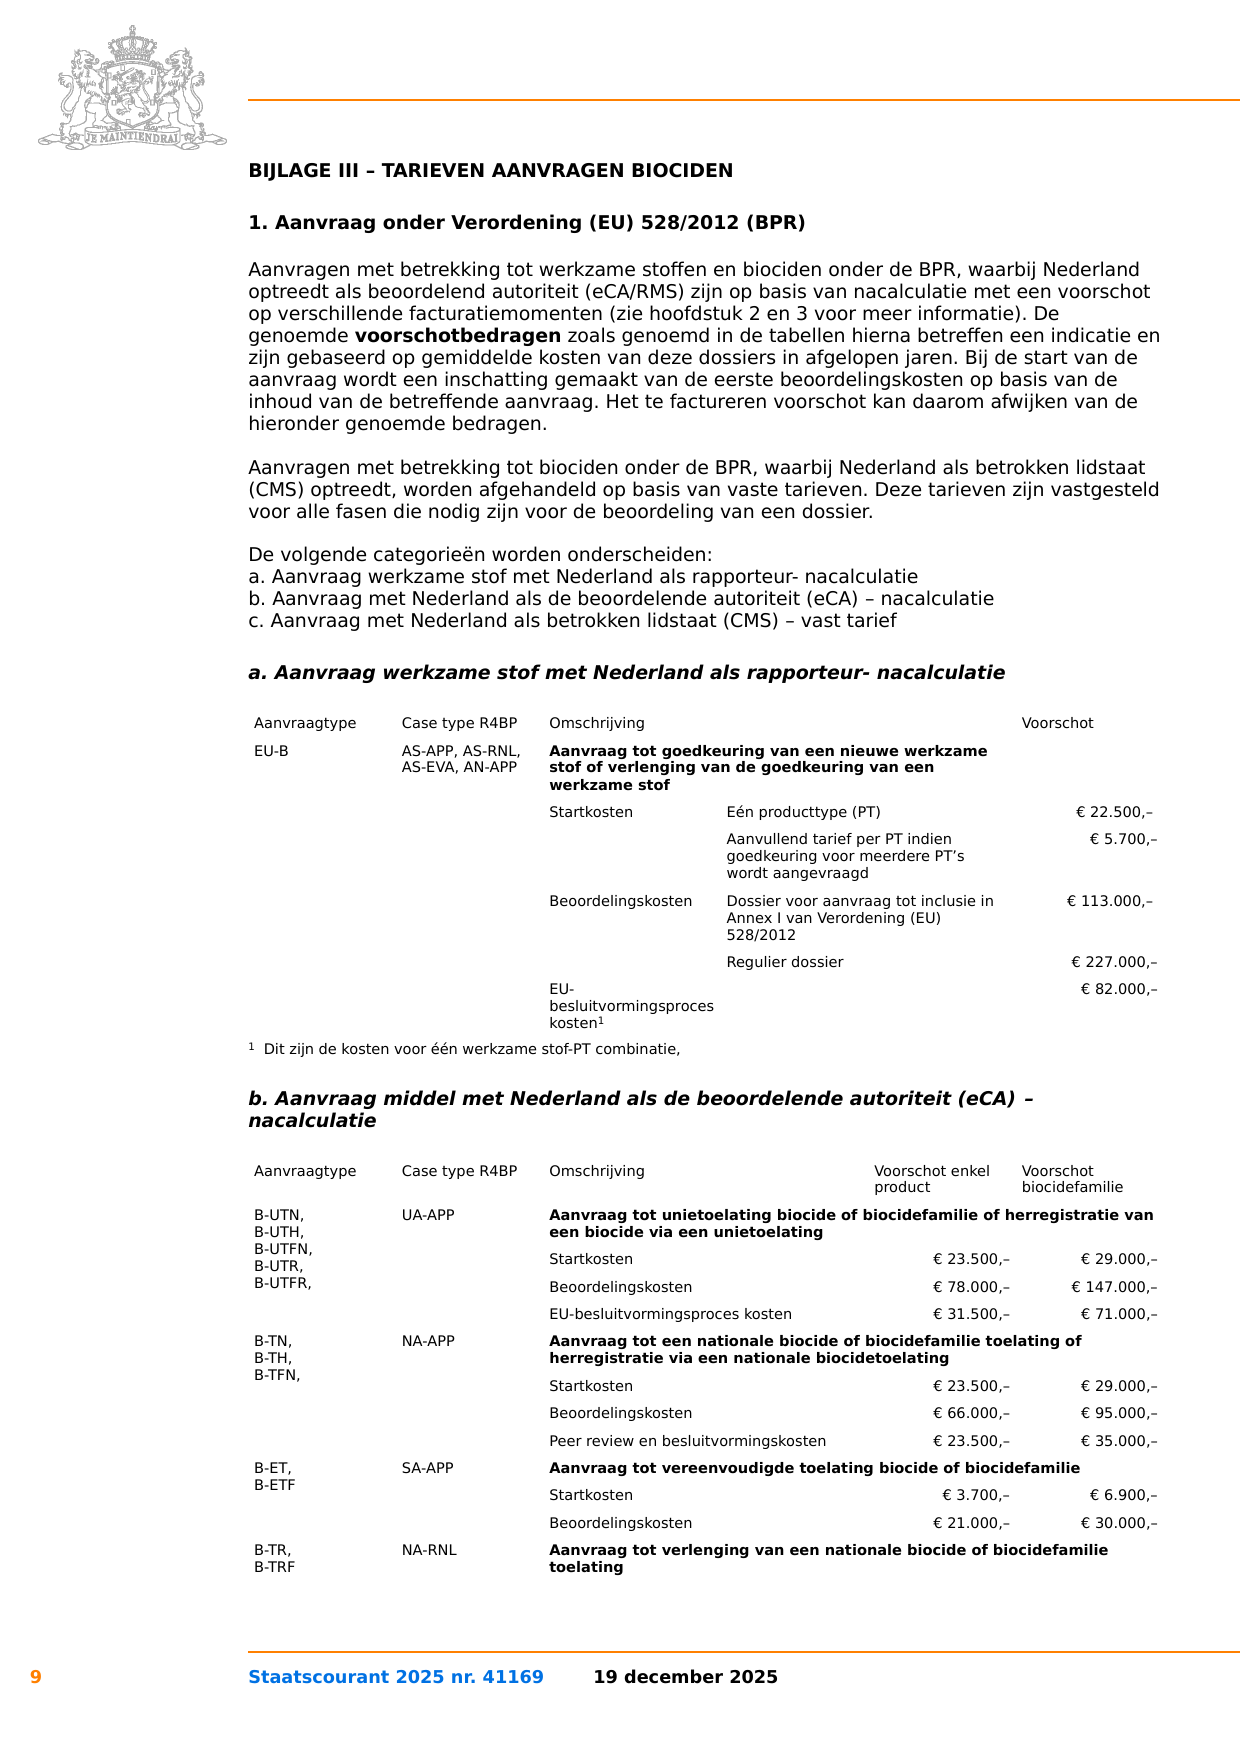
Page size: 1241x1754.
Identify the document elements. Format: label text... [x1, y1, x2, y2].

table_cell € 35.000,– [1016, 1428, 1163, 1454]
table_cell € 82.000,– [1016, 977, 1163, 1037]
table_cell Startkosten [544, 1483, 868, 1509]
text a. Aanvraag werkzame stof met Nederland als rapporteur- nacalculatie [248, 566, 1163, 588]
table_cell € 71.000,– [1016, 1301, 1163, 1328]
table_cell € 66.000,– [869, 1400, 1015, 1427]
table_cell EU-besluitvormingsproces kosten [544, 1301, 868, 1328]
table_header Omschrijving [544, 1158, 868, 1201]
table_cell UA-APP [396, 1202, 543, 1328]
table_cell Beoordelingskosten [544, 1510, 868, 1536]
table_cell € 23.500,– [869, 1246, 1015, 1273]
subtitle b. Aanvraag middel met Nederland als de beoordelende autoriteit (eCA) – nacalculatie [248, 1088, 1163, 1132]
table_cell B-TR, B-TRF [249, 1538, 395, 1581]
table_cell Aanvraag tot unietoelating biocide of biocidefamilie of herregistratie van een biocide via een unietoelating [544, 1202, 1163, 1245]
table_cell 1 Dit zijn de kosten voor één werkzame stof-PT combinatie, [248, 1038, 1163, 1058]
table_cell € 3.700,– [869, 1483, 1015, 1509]
table_cell € 21.000,– [869, 1510, 1015, 1536]
table_cell SA-APP [396, 1455, 543, 1536]
table_cell Aanvraag tot een nationale biocide of biocidefamilie toelating of herregistratie via een nationale biocidetoelating [544, 1329, 1163, 1372]
table_header Voorschot enkel product [869, 1158, 1015, 1201]
table_header Aanvraagtype [249, 1158, 395, 1201]
table_cell € 23.500,– [869, 1428, 1015, 1454]
table_cell AS-APP, AS-RNL, AS-EVA, AN-APP [396, 738, 543, 1037]
table_cell € 31.500,– [869, 1301, 1015, 1328]
table_cell B-UTN, B-UTH, B-UTFN, B-UTR, B-UTFR, [249, 1202, 395, 1328]
table_cell Beoordelingskosten [544, 1274, 868, 1300]
table_cell Aanvraag tot verlenging van een nationale biocide of biocidefamilie toelating [544, 1538, 1163, 1581]
table_header Omschrijving [544, 710, 1015, 737]
table_cell € 22.500,– [1016, 799, 1163, 825]
table_cell € 30.000,– [1016, 1510, 1163, 1536]
table_cell EU-besluitvormingsproces kosten1 [544, 977, 720, 1037]
table_cell Dossier voor aanvraag tot inclusie in Annex I van Verordening (EU) 528/2012 [721, 888, 1015, 948]
table_cell [1016, 738, 1163, 798]
table_cell € 23.500,– [869, 1373, 1015, 1399]
table_header Voorschot biocidefamilie [1016, 1158, 1163, 1201]
table_cell Startkosten [544, 1246, 868, 1273]
table_cell € 5.700,– [1016, 826, 1163, 887]
subtitle 1. Aanvraag onder Verordening (EU) 528/2012 (BPR) [248, 212, 1163, 234]
subtitle a. Aanvraag werkzame stof met Nederland als rapporteur- nacalculatie [248, 662, 1163, 684]
table_cell Aanvraag tot goedkeuring van een nieuwe werkzame stof of verlenging van de goedkeuring van een werkzame stof [544, 738, 1015, 798]
table_header Case type R4BP [396, 710, 543, 737]
table_cell € 6.900,– [1016, 1483, 1163, 1509]
table_cell Peer review en besluitvormingskosten [544, 1428, 868, 1454]
table_cell Aanvraag tot vereenvoudigde toelating biocide of biocidefamilie [544, 1455, 1163, 1482]
table_cell € 147.000,– [1016, 1274, 1163, 1300]
table_header Case type R4BP [396, 1158, 543, 1201]
table_cell B-TN, B-TH, B-TFN, [249, 1329, 395, 1454]
table_cell Startkosten [544, 799, 720, 887]
table_cell € 29.000,– [1016, 1246, 1163, 1273]
table_cell € 95.000,– [1016, 1400, 1163, 1427]
text Aanvragen met betrekking tot biociden onder de BPR, waarbij Nederland als betrokken lidstaat (CMS) optreedt, worden afgehandeld op basis van vaste tarieven. Deze tarieven zijn vastgesteld voor alle fasen die nodig zijn voor de beoordeling van een dossier. [248, 457, 1163, 522]
table_cell NA-RNL [396, 1538, 543, 1581]
table_cell Eén producttype (PT) [721, 799, 1015, 825]
table_cell Regulier dossier [721, 949, 1015, 976]
subtitle BIJLAGE III – TARIEVEN AANVRAGEN BIOCIDEN [248, 160, 1163, 182]
text Aanvragen met betrekking tot werkzame stoffen en biociden onder de BPR, waarbij Nederland optreedt als beoordelend autoriteit (eCA/RMS) zijn op basis van nacalculatie met een voorschot op verschillende facturatiemomenten (zie hoofdstuk 2 en 3 voor meer informatie). De genoemde voorschotbedragen zoals genoemd in de tabellen hierna betreffen een indicatie en zijn gebaseerd op gemiddelde kosten van deze dossiers in afgelopen jaren. Bij de start van de aanvraag wordt een inschatting gemaakt van de eerste beoordelingskosten op basis van de inhoud van de betreffende aanvraag. Het te factureren voorschot kan daarom afwijken van de hieronder genoemde bedragen. [248, 259, 1163, 435]
table_cell Aanvullend tarief per PT indien goedkeuring voor meerdere PT’s wordt aangevraagd [721, 826, 1015, 887]
table_cell € 227.000,– [1016, 949, 1163, 976]
text De volgende categorieën worden onderscheiden: [248, 544, 1163, 566]
table_header Aanvraagtype [249, 710, 395, 737]
table_cell € 29.000,– [1016, 1373, 1163, 1399]
table_cell B-ET, B-ETF [249, 1455, 395, 1536]
table_cell € 78.000,– [869, 1274, 1015, 1300]
text c. Aanvraag met Nederland als betrokken lidstaat (CMS) – vast tarief [248, 610, 1163, 632]
table_cell NA-APP [396, 1329, 543, 1454]
table_cell EU-B [249, 738, 395, 1037]
text b. Aanvraag met Nederland als de beoordelende autoriteit (eCA) – nacalculatie [248, 588, 1163, 610]
picture [38, 25, 227, 150]
table_cell € 113.000,– [1016, 888, 1163, 948]
table_header Voorschot [1016, 710, 1163, 737]
table_cell [721, 977, 1015, 1037]
table_cell Startkosten [544, 1373, 868, 1399]
table_cell Beoordelingskosten [544, 888, 720, 976]
table_cell Beoordelingskosten [544, 1400, 868, 1427]
